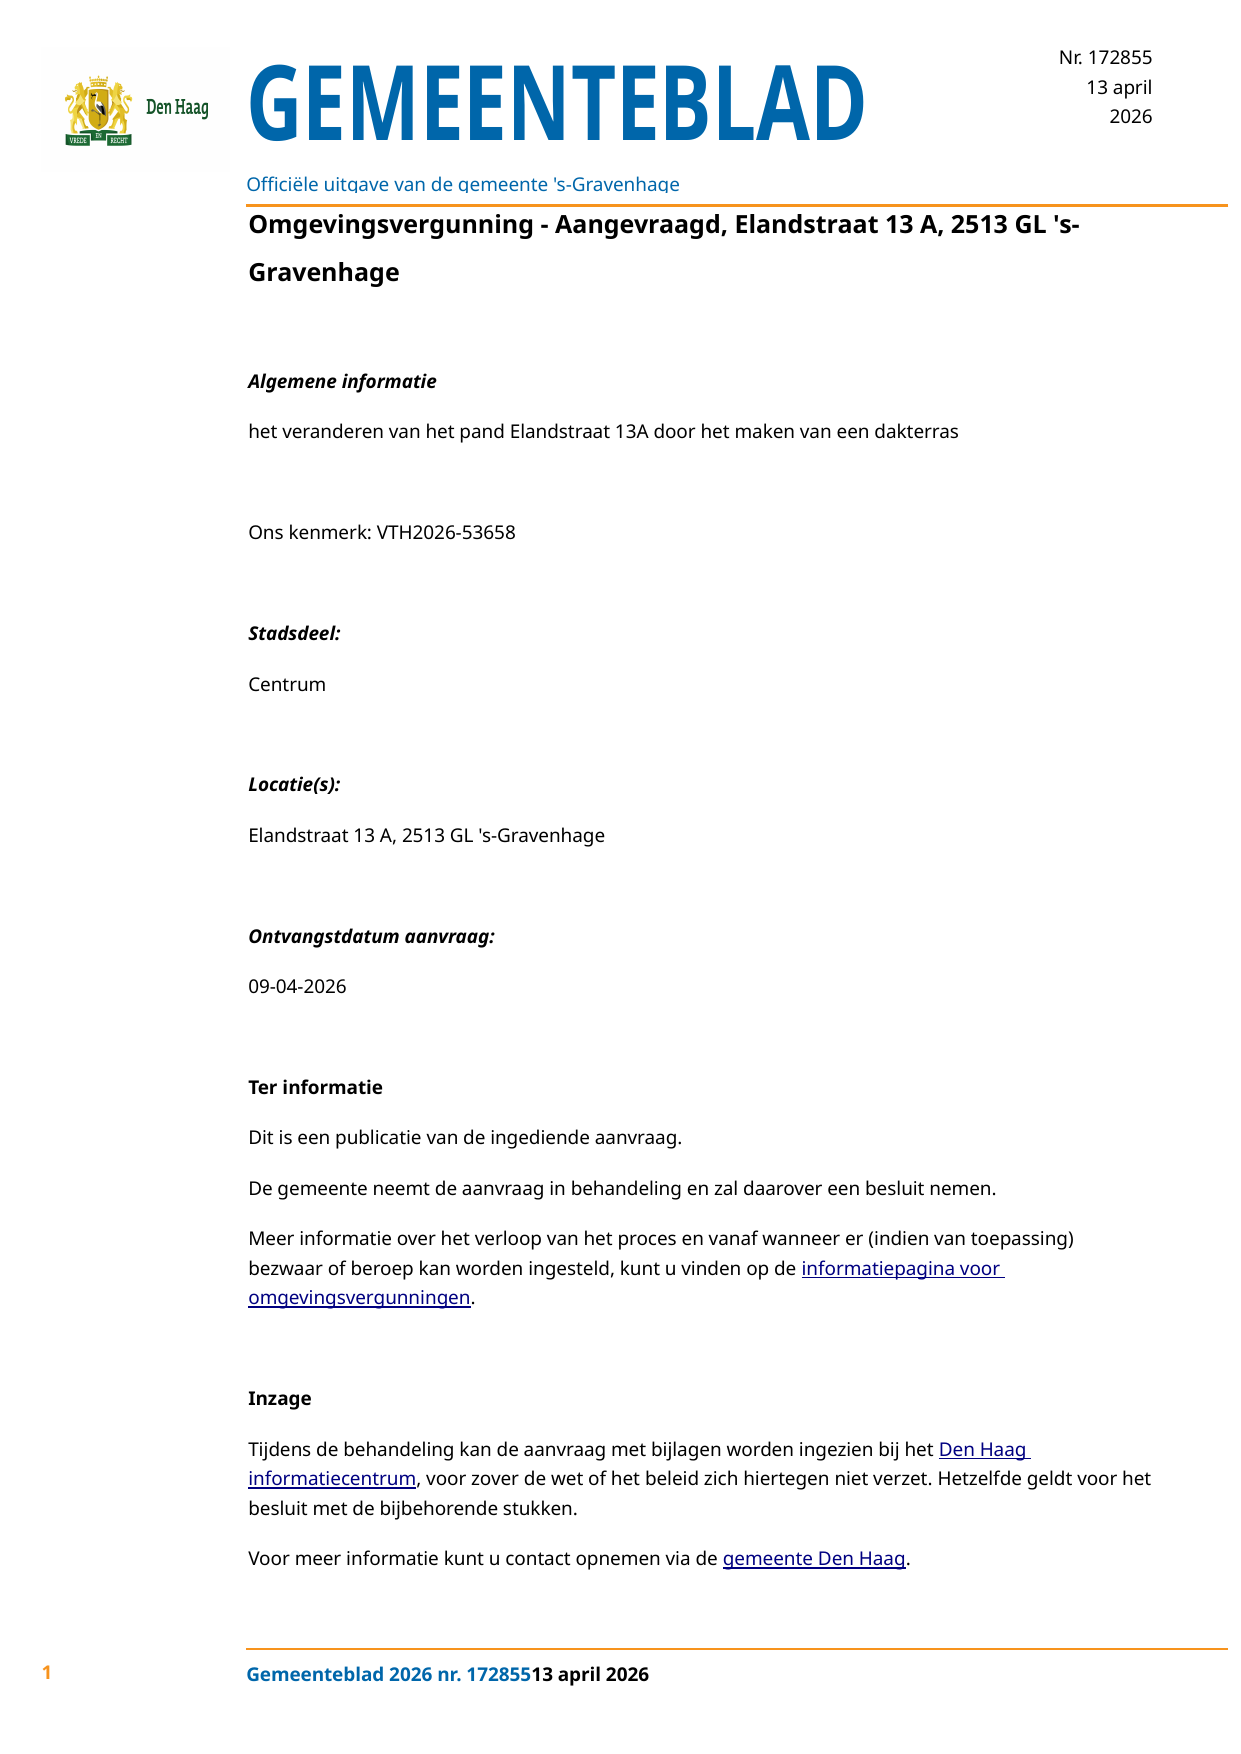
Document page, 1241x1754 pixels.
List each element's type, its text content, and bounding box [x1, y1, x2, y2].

text Ter informatie [248, 1074, 1152, 1100]
text het veranderen van het pand Elandstraat 13A door het maken van een dakterras [248, 419, 1152, 444]
text Ontvangstdatum aanvraag: [248, 923, 1152, 949]
text Elandstraat 13 A, 2513 GL 's-Gravenhage [248, 822, 1152, 848]
text Omgevingsvergunning - Aangevraagd, Elandstraat 13 A, 2513 GL 's-Gravenhage [248, 207, 1152, 288]
text Locatie(s): [248, 772, 1152, 797]
text 09-04-2026 [248, 973, 1152, 999]
text Algemene informatie [248, 368, 1152, 394]
text Meer informatie over het verloop van het proces en vanaf wanneer er (indien van toepassing) bezwaar of beroep kan worden ingesteld, kunt u vinden op de informatiepagina voor omgevingsvergunningen. [248, 1225, 1152, 1310]
text Voor meer informatie kunt u contact opnemen via de gemeente Den Haag. [248, 1545, 1152, 1571]
text De gemeente neemt de aanvraag in behandeling en zal daarover een besluit nemen. [248, 1175, 1152, 1201]
text Dit is een publicatie van de ingediende aanvraag. [248, 1124, 1152, 1150]
text Ons kenmerk: VTH2026-53658 [248, 519, 1152, 545]
picture [41, 47, 231, 172]
text Centrum [248, 671, 1152, 697]
text Stadsdeel: [248, 620, 1152, 646]
text Inzage [248, 1385, 1152, 1411]
text Tijdens de behandeling kan de aanvraag met bijlagen worden ingezien bij het Den Haag informatiecentrum, voor zover de wet of het beleid zich hiertegen niet verzet. Hetzelfde geldt voor het besluit met de bijbehorende stukken. [248, 1436, 1152, 1521]
